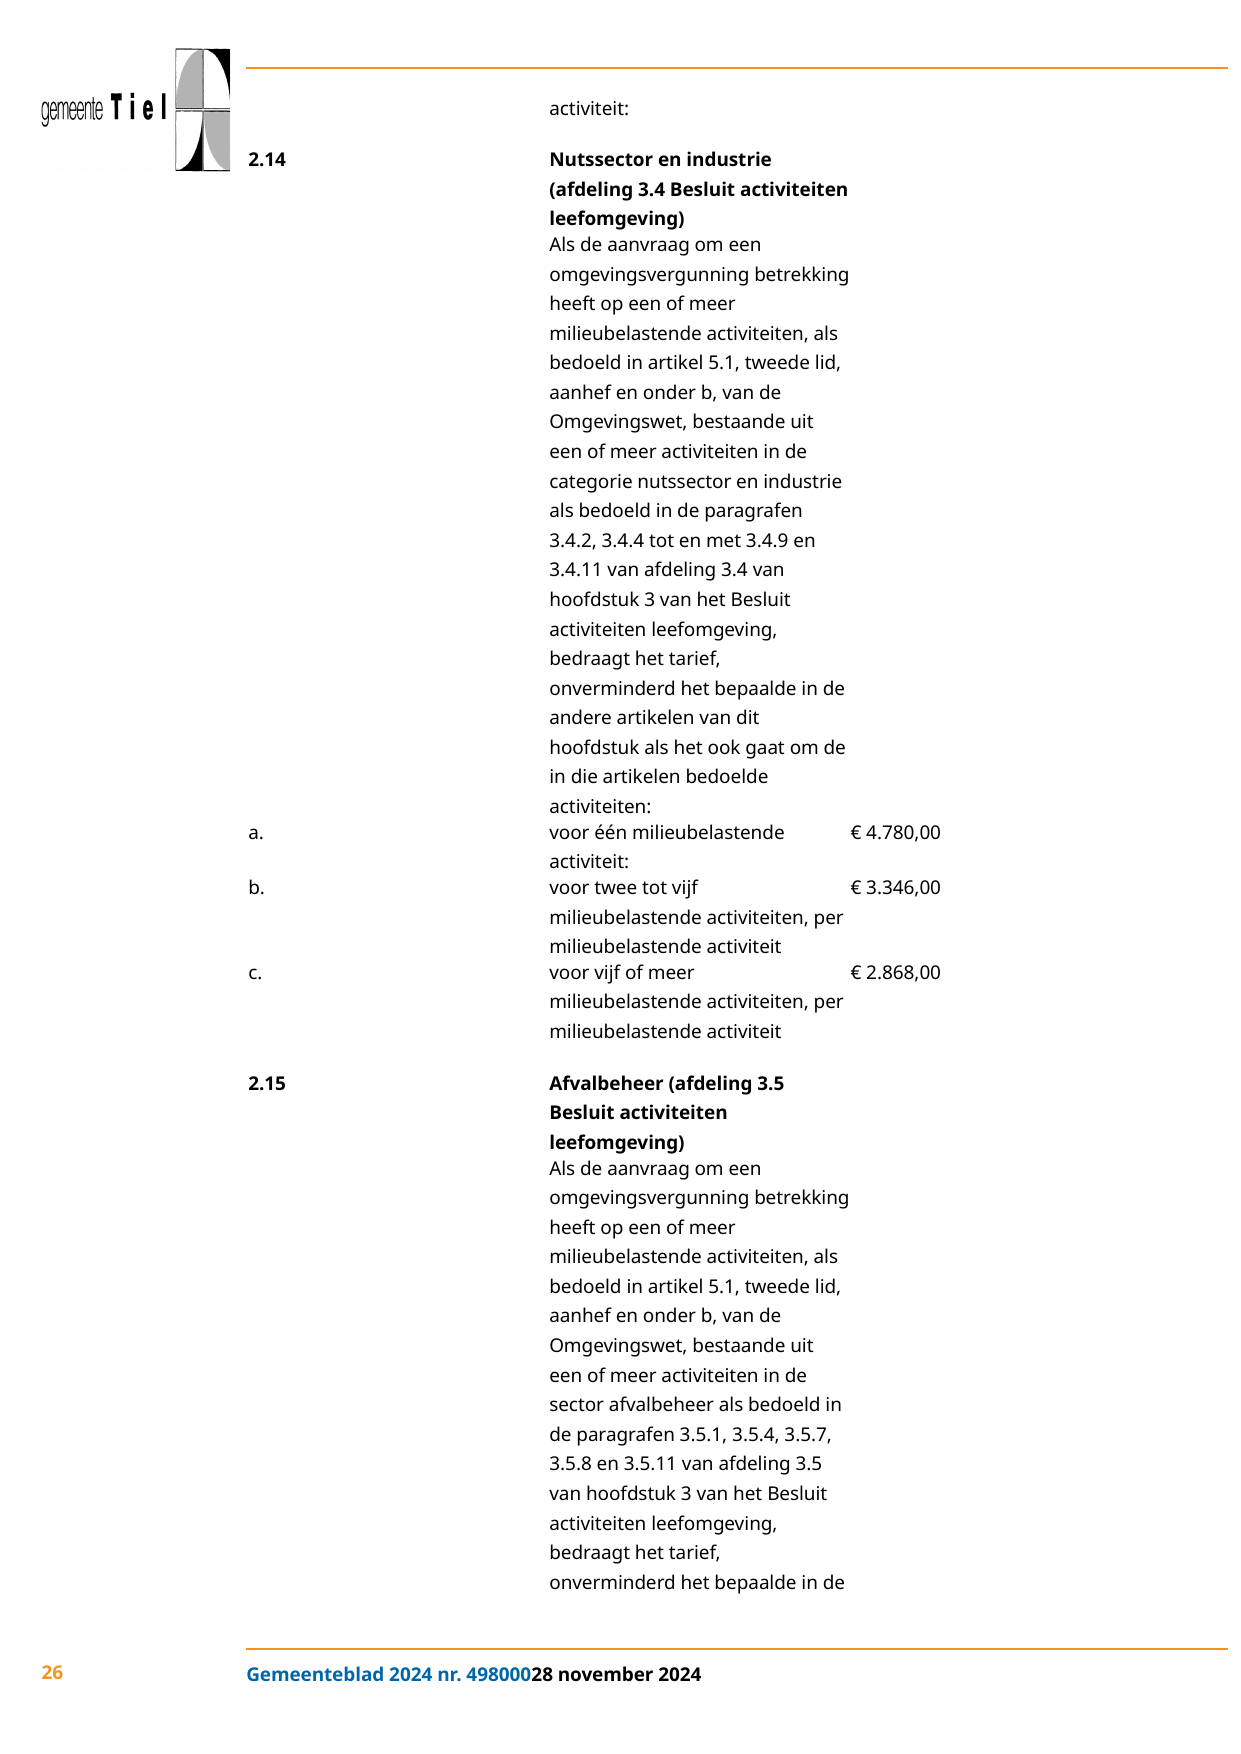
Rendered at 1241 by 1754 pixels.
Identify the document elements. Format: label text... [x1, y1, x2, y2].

table_cell 2.15 [248, 1070, 549, 1155]
table_cell c. [248, 959, 549, 1044]
table_cell [850, 1044, 1152, 1070]
table_cell [850, 146, 1152, 231]
table_cell [850, 121, 1152, 146]
table_cell € 2.868,00 [850, 959, 1152, 1044]
table_cell [549, 1044, 850, 1070]
table_cell [248, 1044, 549, 1070]
table_cell [248, 1155, 549, 1594]
table_cell voor één milieubelastende activiteit: [549, 819, 850, 874]
table_cell activiteit: [549, 95, 850, 121]
table_cell voor vijf of meer milieubelastende activiteiten, per milieubelastende activiteit [549, 959, 850, 1044]
table_cell € 3.346,00 [850, 874, 1152, 959]
table_cell Afvalbeheer (afdeling 3.5 Besluit activiteiten leefomgeving) [549, 1070, 850, 1155]
table_cell a. [248, 819, 549, 874]
table_cell [850, 231, 1152, 819]
table_cell [850, 95, 1152, 121]
picture [41, 47, 231, 172]
table_cell [850, 1155, 1152, 1594]
table_cell Als de aanvraag om een omgevingsvergunning betrekking heeft op een of meer milieubelastende activiteiten, als bedoeld in artikel 5.1, tweede lid, aanhef en onder b, van de Omgevingswet, bestaande uit een of meer activiteiten in de categorie nutssector en industrie als bedoeld in de paragrafen 3.4.2, 3.4.4 tot en met 3.4.9 en 3.4.11 van afdeling 3.4 van hoofdstuk 3 van het Besluit activiteiten leefomgeving, bedraagt het tarief, onverminderd het bepaalde in de andere artikelen van dit hoofdstuk als het ook gaat om de in die artikelen bedoelde activiteiten: [549, 231, 850, 819]
table_cell € 4.780,00 [850, 819, 1152, 874]
table_cell b. [248, 874, 549, 959]
table_cell Nutssector en industrie (afdeling 3.4 Besluit activiteiten leefomgeving) [549, 146, 850, 231]
table_cell 2.14 [248, 146, 549, 231]
table_cell [248, 95, 549, 121]
table_cell Als de aanvraag om een omgevingsvergunning betrekking heeft op een of meer milieubelastende activiteiten, als bedoeld in artikel 5.1, tweede lid, aanhef en onder b, van de Omgevingswet, bestaande uit een of meer activiteiten in de sector afvalbeheer als bedoeld in de paragrafen 3.5.1, 3.5.4, 3.5.7, 3.5.8 en 3.5.11 van afdeling 3.5 van hoofdstuk 3 van het Besluit activiteiten leefomgeving, bedraagt het tarief, onverminderd het bepaalde in de [549, 1155, 850, 1594]
table_cell [248, 121, 549, 146]
table_cell [850, 1070, 1152, 1155]
table_cell voor twee tot vijf milieubelastende activiteiten, per milieubelastende activiteit [549, 874, 850, 959]
table_cell [248, 231, 549, 819]
table_cell [549, 121, 850, 146]
